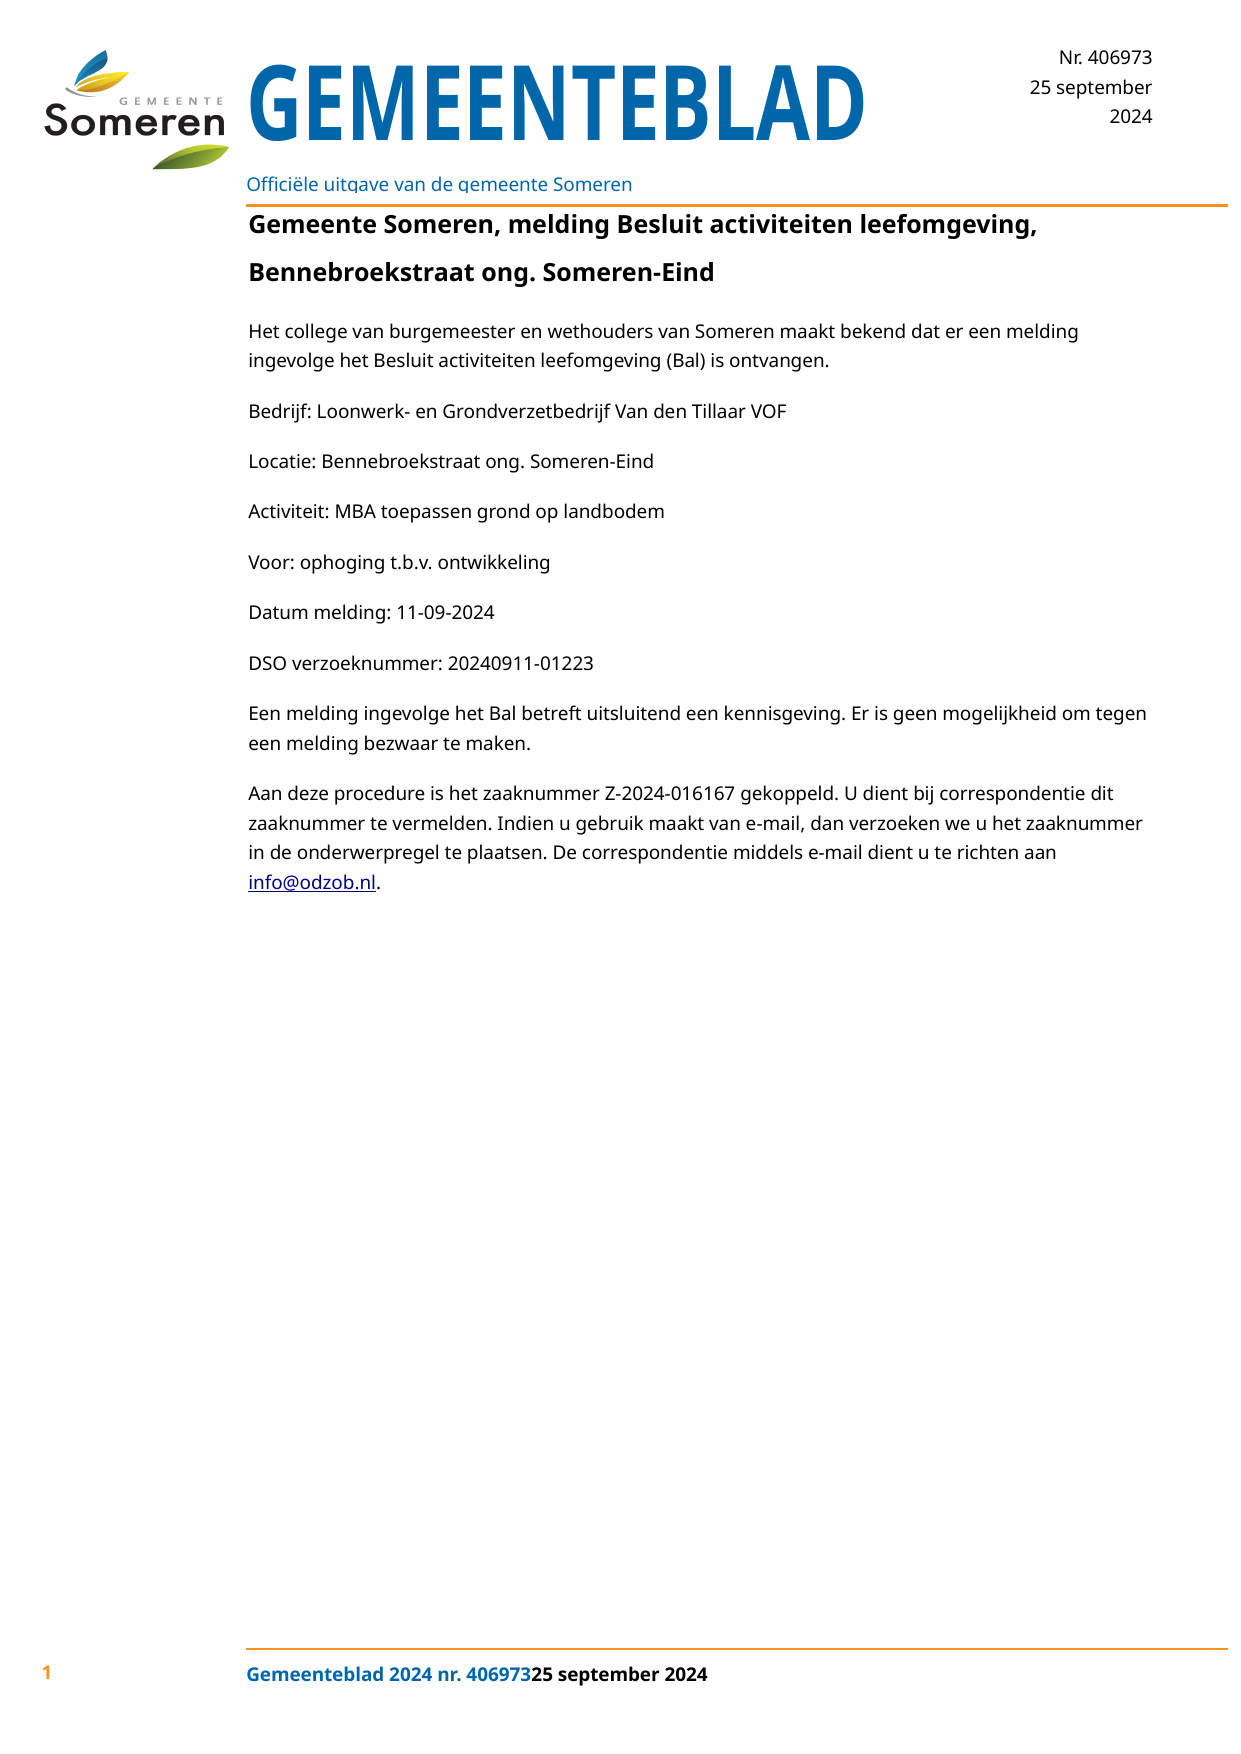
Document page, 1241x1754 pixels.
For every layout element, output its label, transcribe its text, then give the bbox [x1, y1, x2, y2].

text Locatie: Bennebroekstraat ong. Someren-Eind [248, 448, 1152, 474]
picture [41, 47, 231, 172]
text Het college van burgemeester en wethouders van Someren maakt bekend dat er een melding ingevolge het Besluit activiteiten leefomgeving (Bal) is ontvangen. [248, 318, 1152, 373]
text Voor: ophoging t.b.v. ontwikkeling [248, 549, 1152, 575]
text Gemeente Someren, melding Besluit activiteiten leefomgeving, Bennebroekstraat ong. Someren-Eind [248, 207, 1152, 288]
text Een melding ingevolge het Bal betreft uitsluitend een kennisgeving. Er is geen mogelijkheid om tegen een melding bezwaar te maken. [248, 700, 1152, 756]
text Aan deze procedure is het zaaknummer Z-2024-016167 gekoppeld. U dient bij correspondentie dit zaaknummer te vermelden. Indien u gebruik maakt van e-mail, dan verzoeken we u het zaaknummer in de onderwerpregel te plaatsen. De correspondentie middels e-mail dient u te richten aan info@odzob.nl. [248, 780, 1152, 895]
text Bedrijf: Loonwerk- en Grondverzetbedrijf Van den Tillaar VOF [248, 398, 1152, 424]
text Datum melding: 11-09-2024 [248, 599, 1152, 625]
text DSO verzoeknummer: 20240911-01223 [248, 650, 1152, 676]
text Activiteit: MBA toepassen grond op landbodem [248, 499, 1152, 524]
